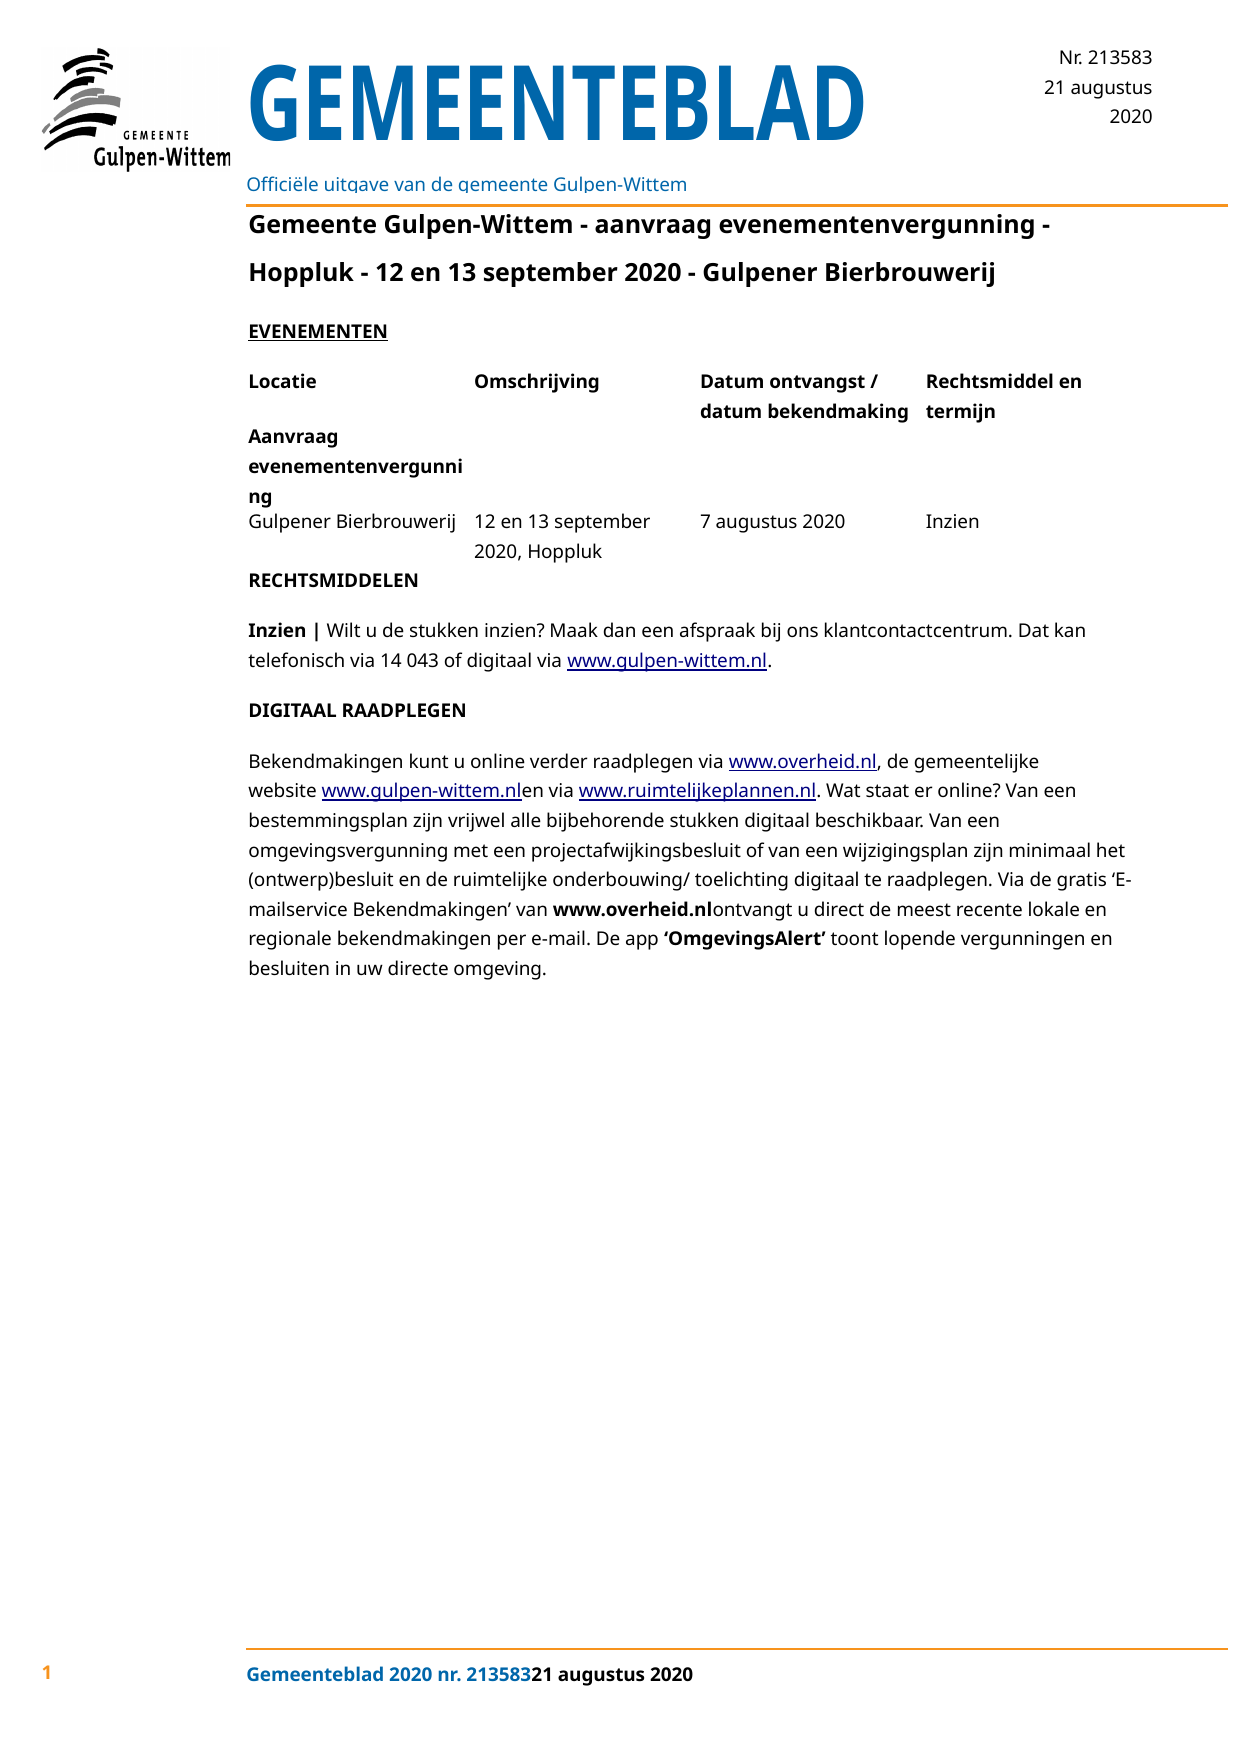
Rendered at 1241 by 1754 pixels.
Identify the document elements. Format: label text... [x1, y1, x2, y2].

text Inzien | Wilt u de stukken inzien? Maak dan een afspraak bij ons klantcontactcentrum. Dat kan telefonisch via 14 043 of digitaal via www.gulpen-wittem.nl. [248, 618, 1152, 673]
table_header Locatie [248, 369, 474, 424]
text DIGITAAL RAADPLEGEN [248, 698, 1152, 723]
table_cell Gulpener Bierbrouwerij [248, 509, 474, 564]
table_cell [926, 424, 1152, 509]
text Gemeente Gulpen-Wittem - aanvraag evenementenvergunning - Hoppluk - 12 en 13 september 2020 - Gulpener Bierbrouwerij [248, 207, 1152, 288]
table_cell Aanvraag evenementenvergunning [248, 424, 474, 509]
table_cell 12 en 13 september 2020, Hoppluk [474, 509, 700, 564]
table_cell 7 augustus 2020 [700, 509, 926, 564]
table_cell Inzien [926, 509, 1152, 564]
table_cell [474, 424, 700, 509]
text RECHTSMIDDELEN [248, 567, 1152, 593]
table_header Datum ontvangst / datum bekendmaking [700, 369, 926, 424]
text EVENEMENTEN [248, 318, 1152, 344]
table_cell [700, 424, 926, 509]
picture [41, 47, 231, 172]
text Bekendmakingen kunt u online verder raadplegen via www.overheid.nl, de gemeentelijke website www.gulpen-wittem.nlen via www.ruimtelijkeplannen.nl. Wat staat er online? Van een bestemmingsplan zijn vrijwel alle bijbehorende stukken digitaal beschikbaar. Van een omgevingsvergunning met een projectafwijkingsbesluit of van een wijzigingsplan zijn minimaal het (ontwerp)besluit en de ruimtelijke onderbouwing/ toelichting digitaal te raadplegen. Via de gratis ‘E-mailservice Bekendmakingen’ van www.overheid.nlontvangt u direct de meest recente lokale en regionale bekendmakingen per e-mail. De app ‘OmgevingsAlert’ toont lopende vergunningen en besluiten in uw directe omgeving. [248, 748, 1152, 981]
table_header Omschrijving [474, 369, 700, 424]
table_header Rechtsmiddel en termijn [926, 369, 1152, 424]
